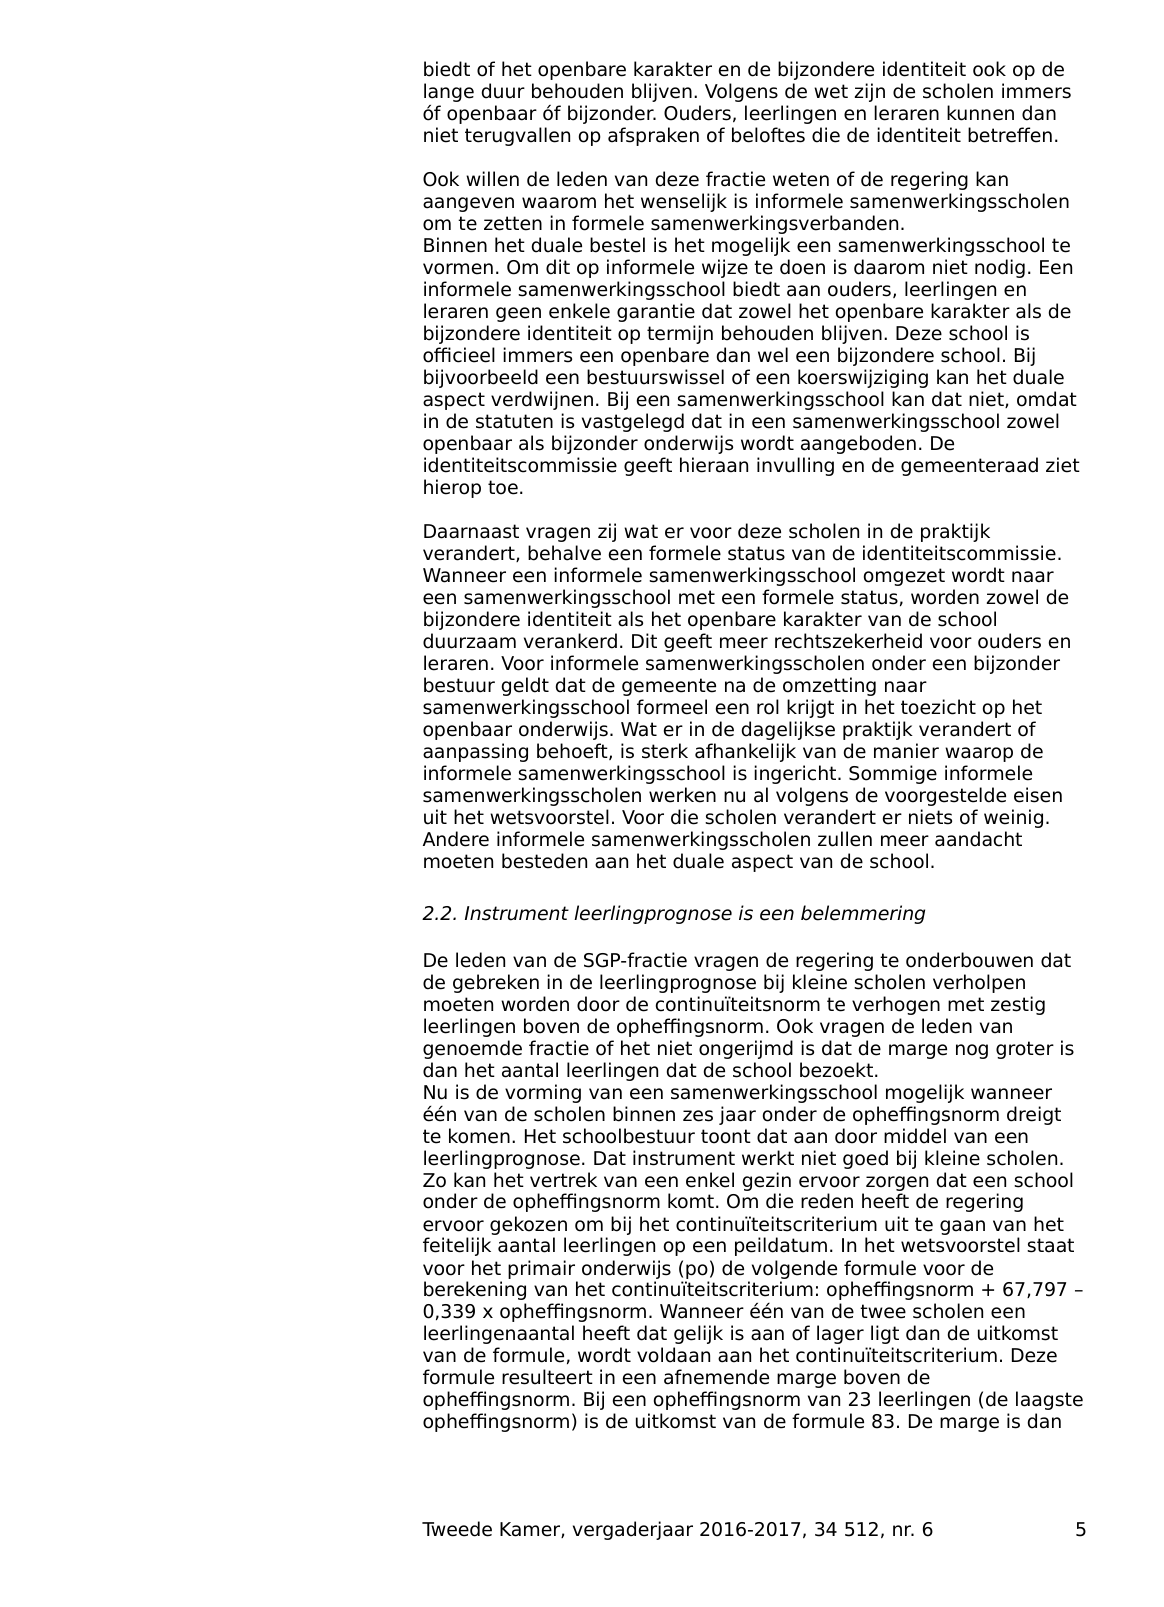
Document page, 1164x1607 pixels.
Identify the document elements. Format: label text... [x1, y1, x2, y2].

subtitle 2.2. Instrument leerlingprognose is een belemmering [422, 903, 1087, 925]
text De leden van de SGP-fractie vragen de regering te onderbouwen dat de gebreken in de leerlingprognose bij kleine scholen verholpen moeten worden door de continuïteitsnorm te verhogen met zestig leerlingen boven de opheffingsnorm. Ook vragen de leden van genoemde fractie of het niet ongerijmd is dat de marge nog groter is dan het aantal leerlingen dat de school bezoekt. [422, 950, 1087, 1082]
text Ook willen de leden van deze fractie weten of de regering kan aangeven waarom het wenselijk is informele samenwerkingsscholen om te zetten in formele samenwerkingsverbanden. [422, 169, 1087, 235]
text Nu is de vorming van een samenwerkingsschool mogelijk wanneer één van de scholen binnen zes jaar onder de opheffingsnorm dreigt te komen. Het schoolbestuur toont dat aan door middel van een leerlingprognose. Dat instrument werkt niet goed bij kleine scholen. Zo kan het vertrek van een enkel gezin ervoor zorgen dat een school onder de opheffingsnorm komt. Om die reden heeft de regering ervoor gekozen om bij het continuïteitscriterium uit te gaan van het feitelijk aantal leerlingen op een peildatum. In het wetsvoorstel staat voor het primair onderwijs (po) de volgende formule voor de berekening van het continuïteitscriterium: opheffingsnorm + 67,797 – 0,339 x opheffingsnorm. Wanneer één van de twee scholen een leerlingenaantal heeft dat gelijk is aan of lager ligt dan de uitkomst van de formule, wordt voldaan aan het continuïteitscriterium. Deze formule resulteert in een afnemende marge boven de opheffingsnorm. Bij een opheffingsnorm van 23 leerlingen (de laagste opheffingsnorm) is de uitkomst van de formule 83. De marge is dan [422, 1082, 1087, 1433]
text Binnen het duale bestel is het mogelijk een samenwerkingsschool te vormen. Om dit op informele wijze te doen is daarom niet nodig. Een informele samenwerkingsschool biedt aan ouders, leerlingen en leraren geen enkele garantie dat zowel het openbare karakter als de bijzondere identiteit op termijn behouden blijven. Deze school is officieel immers een openbare dan wel een bijzondere school. Bij bijvoorbeeld een bestuurswissel of een koerswijziging kan het duale aspect verdwijnen. Bij een samenwerkingsschool kan dat niet, omdat in de statuten is vastgelegd dat in een samenwerkingsschool zowel openbaar als bijzonder onderwijs wordt aangeboden. De identiteitscommissie geeft hieraan invulling en de gemeenteraad ziet hierop toe. [422, 235, 1087, 499]
text Wanneer een informele samenwerkingsschool omgezet wordt naar een samenwerkingsschool met een formele status, worden zowel de bijzondere identiteit als het openbare karakter van de school duurzaam verankerd. Dit geeft meer rechtszekerheid voor ouders en leraren. Voor informele samenwerkingsscholen onder een bijzonder bestuur geldt dat de gemeente na de omzetting naar samenwerkingsschool formeel een rol krijgt in het toezicht op het openbaar onderwijs. Wat er in de dagelijkse praktijk verandert of aanpassing behoeft, is sterk afhankelijk van de manier waarop de informele samenwerkingsschool is ingericht. Sommige informele samenwerkingsscholen werken nu al volgens de voorgestelde eisen uit het wetsvoorstel. Voor die scholen verandert er niets of weinig. Andere informele samenwerkingsscholen zullen meer aandacht moeten besteden aan het duale aspect van de school. [422, 565, 1087, 873]
text biedt of het openbare karakter en de bijzondere identiteit ook op de lange duur behouden blijven. Volgens de wet zijn de scholen immers óf openbaar óf bijzonder. Ouders, leerlingen en leraren kunnen dan niet terugvallen op afspraken of beloftes die de identiteit betreffen. [422, 59, 1087, 147]
text Daarnaast vragen zij wat er voor deze scholen in de praktijk verandert, behalve een formele status van de identiteitscommissie. [422, 521, 1087, 565]
